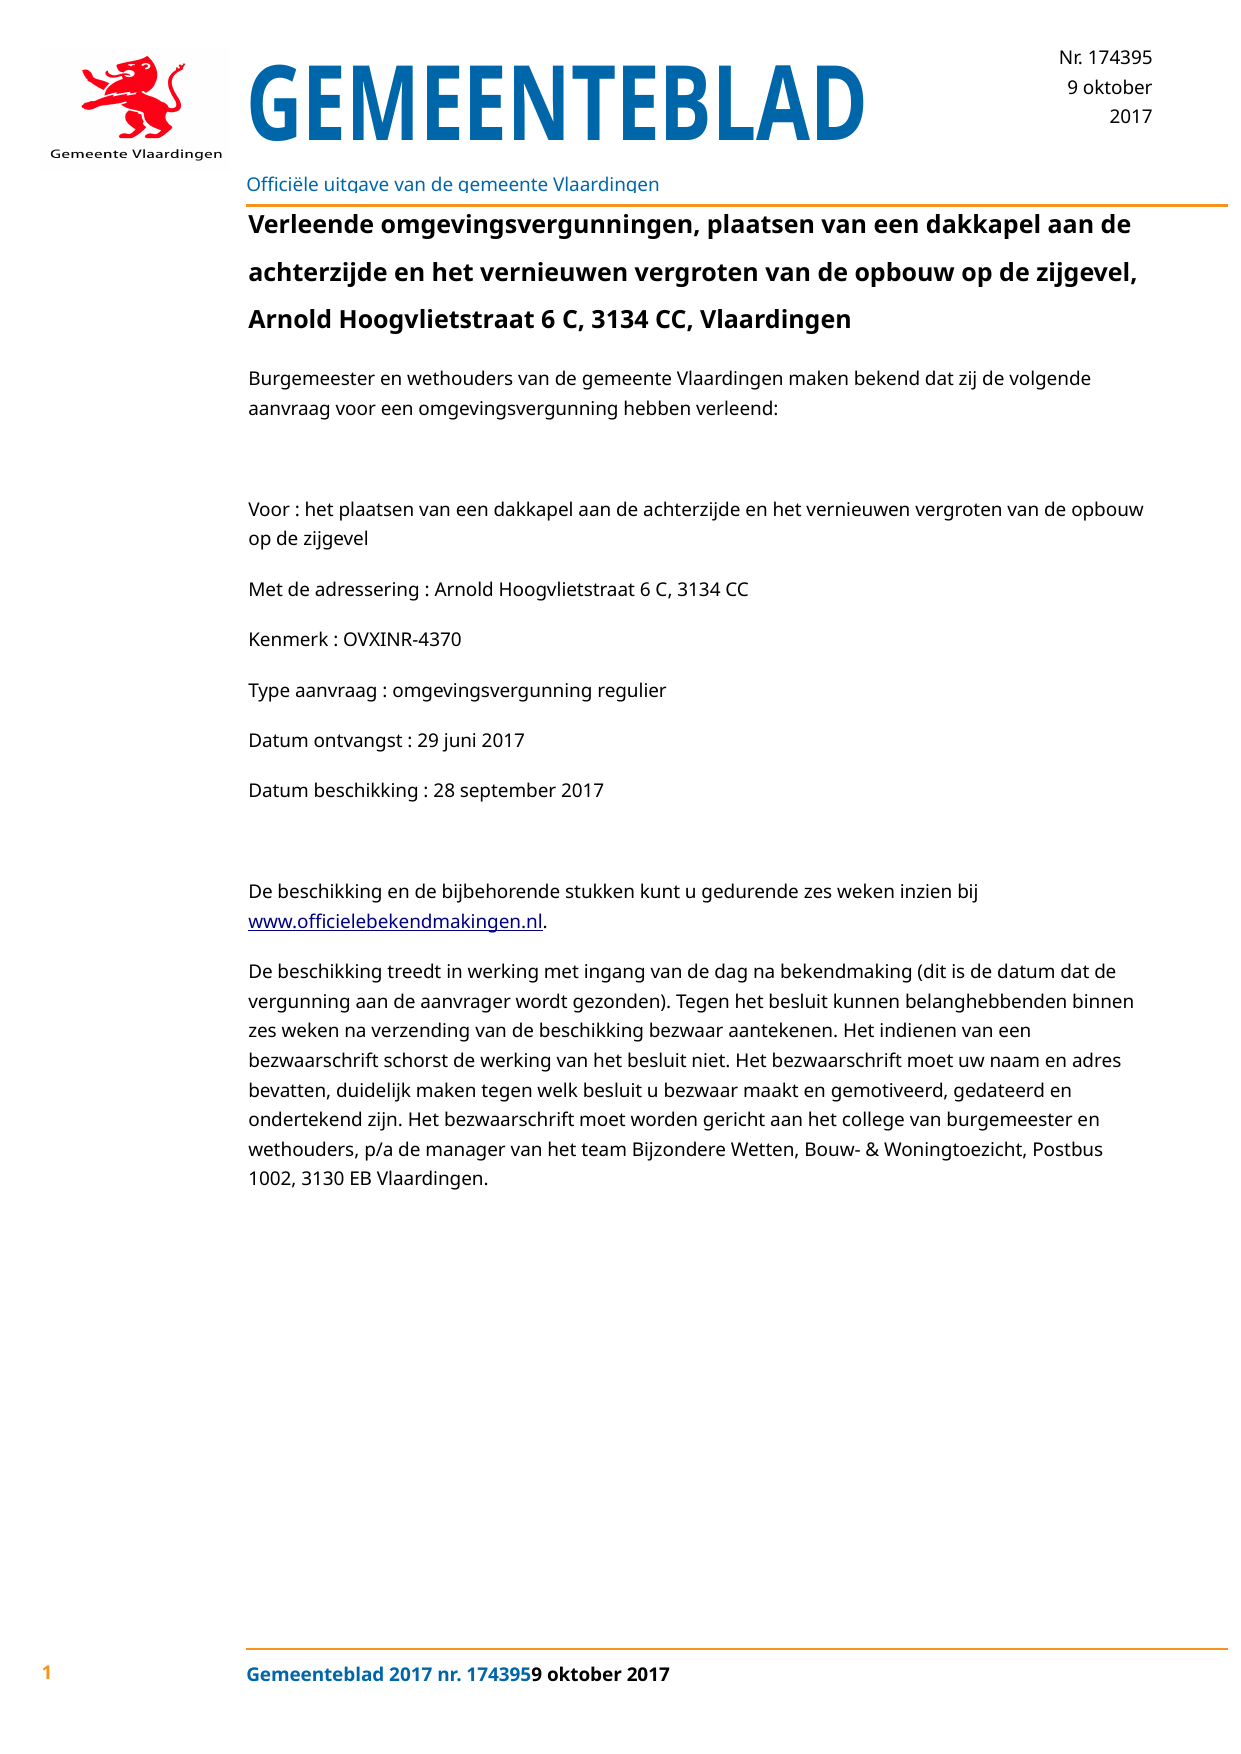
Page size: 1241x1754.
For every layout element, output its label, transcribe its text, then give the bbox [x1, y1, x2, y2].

text Met de adressering : Arnold Hoogvlietstraat 6 C, 3134 CC [248, 576, 1152, 602]
picture [41, 47, 231, 172]
text De beschikking en de bijbehorende stukken kunt u gedurende zes weken inzien bij www.officielebekendmakingen.nl. [248, 878, 1152, 934]
text Datum ontvangst : 29 juni 2017 [248, 727, 1152, 753]
text Voor : het plaatsen van een dakkapel aan de achterzijde en het vernieuwen vergroten van de opbouw op de zijgevel [248, 496, 1152, 551]
text Datum beschikking : 28 september 2017 [248, 778, 1152, 803]
text De beschikking treedt in werking met ingang van de dag na bekendmaking (dit is de datum dat de vergunning aan de aanvrager wordt gezonden). Tegen het besluit kunnen belanghebbenden binnen zes weken na verzending van de beschikking bezwaar aantekenen. Het indienen van een bezwaarschrift schorst de werking van het besluit niet. Het bezwaarschrift moet uw naam en adres bevatten, duidelijk maken tegen welk besluit u bezwaar maakt en gemotiveerd, gedateerd en ondertekend zijn. Het bezwaarschrift moet worden gericht aan het college van burgemeester en wethouders, p/a de manager van het team Bijzondere Wetten, Bouw- & Woningtoezicht, Postbus 1002, 3130 EB Vlaardingen. [248, 958, 1152, 1191]
text Burgemeester en wethouders van de gemeente Vlaardingen maken bekend dat zij de volgende aanvraag voor een omgevingsvergunning hebben verleend: [248, 366, 1152, 421]
text Kenmerk : OVXINR-4370 [248, 626, 1152, 652]
text Verleende omgevingsvergunningen, plaatsen van een dakkapel aan de achterzijde en het vernieuwen vergroten van de opbouw op de zijgevel, Arnold Hoogvlietstraat 6 C, 3134 CC, Vlaardingen [248, 207, 1152, 336]
text Type aanvraag : omgevingsvergunning regulier [248, 677, 1152, 702]
